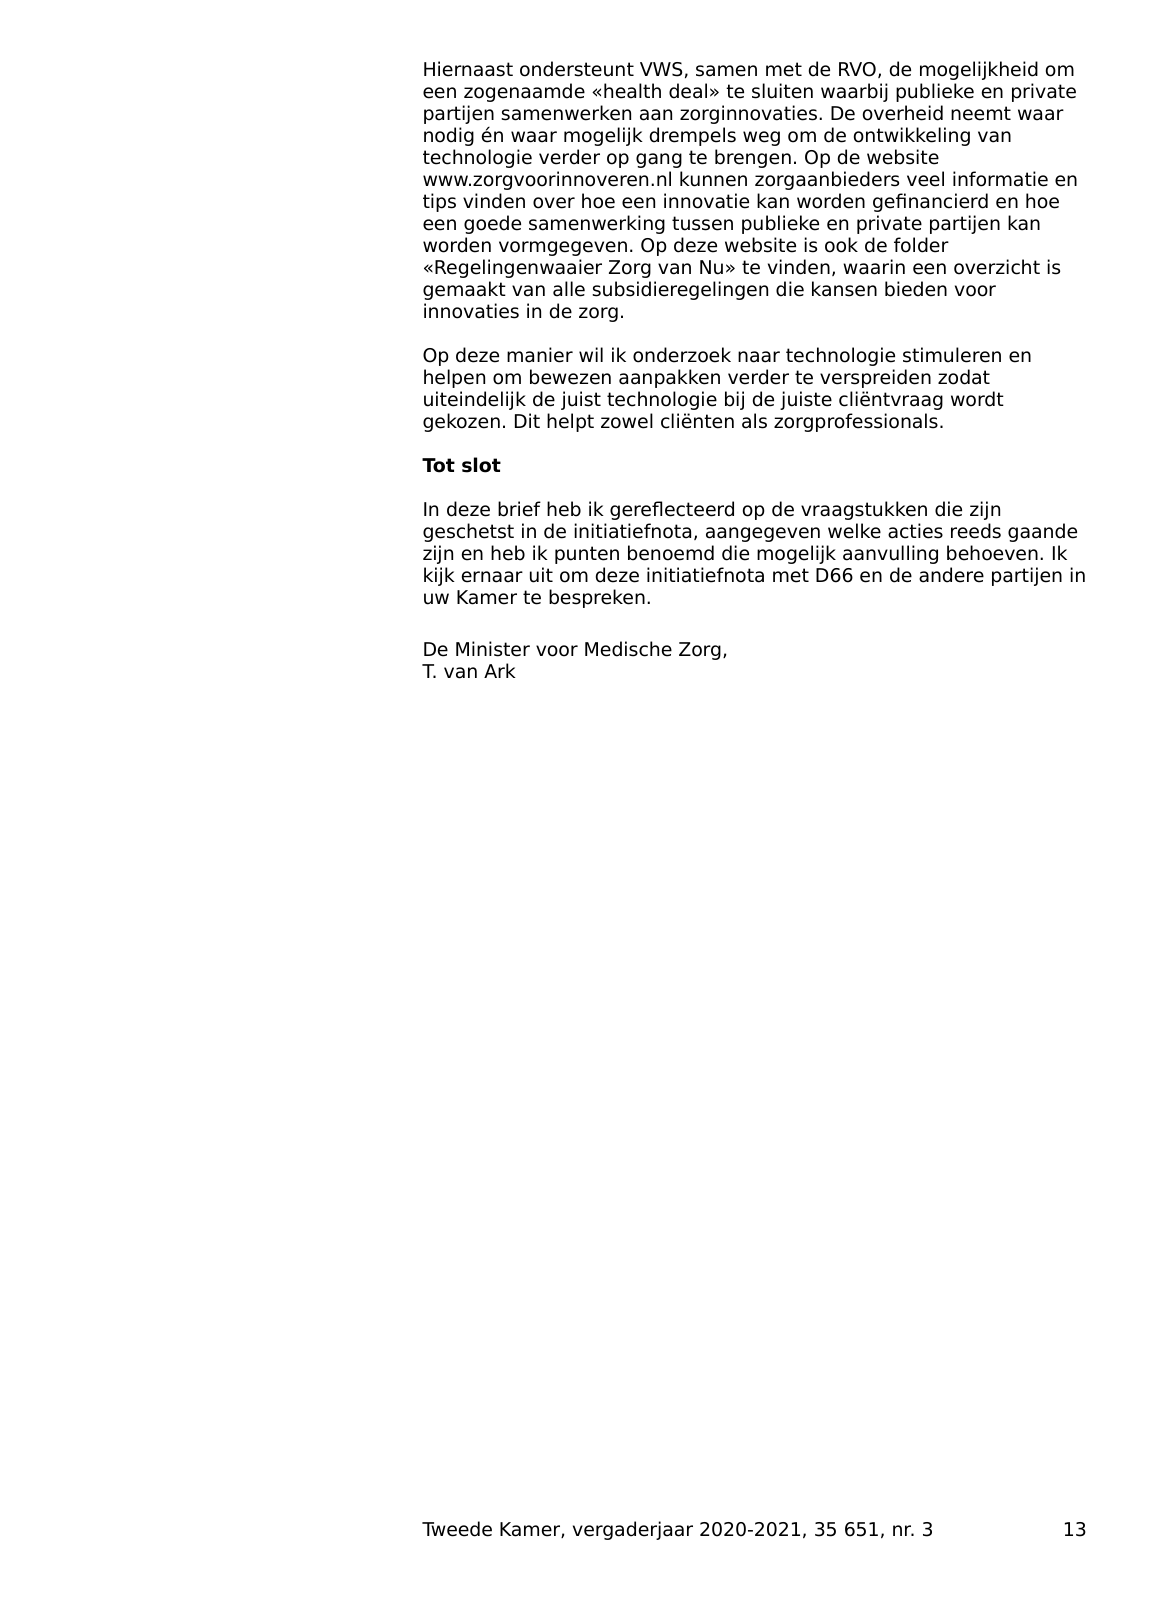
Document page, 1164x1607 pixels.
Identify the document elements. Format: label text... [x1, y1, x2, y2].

subtitle Tot slot [422, 455, 1087, 477]
text De Minister voor Medische Zorg, T. van Ark [422, 639, 1087, 683]
text Op deze manier wil ik onderzoek naar technologie stimuleren en helpen om bewezen aanpakken verder te verspreiden zodat uiteindelijk de juist technologie bij de juiste cliëntvraag wordt gekozen. Dit helpt zowel cliënten als zorgprofessionals. [422, 345, 1087, 433]
text In deze brief heb ik gereflecteerd op de vraagstukken die zijn geschetst in de initiatiefnota, aangegeven welke acties reeds gaande zijn en heb ik punten benoemd die mogelijk aanvulling behoeven. Ik kijk ernaar uit om deze initiatiefnota met D66 en de andere partijen in uw Kamer te bespreken. [422, 499, 1087, 609]
text Hiernaast ondersteunt VWS, samen met de RVO, de mogelijkheid om een zogenaamde «health deal» te sluiten waarbij publieke en private partijen samenwerken aan zorginnovaties. De overheid neemt waar nodig én waar mogelijk drempels weg om de ontwikkeling van technologie verder op gang te brengen. Op de website www.zorgvoorinnoveren.nl kunnen zorgaanbieders veel informatie en tips vinden over hoe een innovatie kan worden gefinancierd en hoe een goede samenwerking tussen publieke en private partijen kan worden vormgegeven. Op deze website is ook de folder «Regelingenwaaier Zorg van Nu» te vinden, waarin een overzicht is gemaakt van alle subsidieregelingen die kansen bieden voor innovaties in de zorg. [422, 59, 1087, 323]
